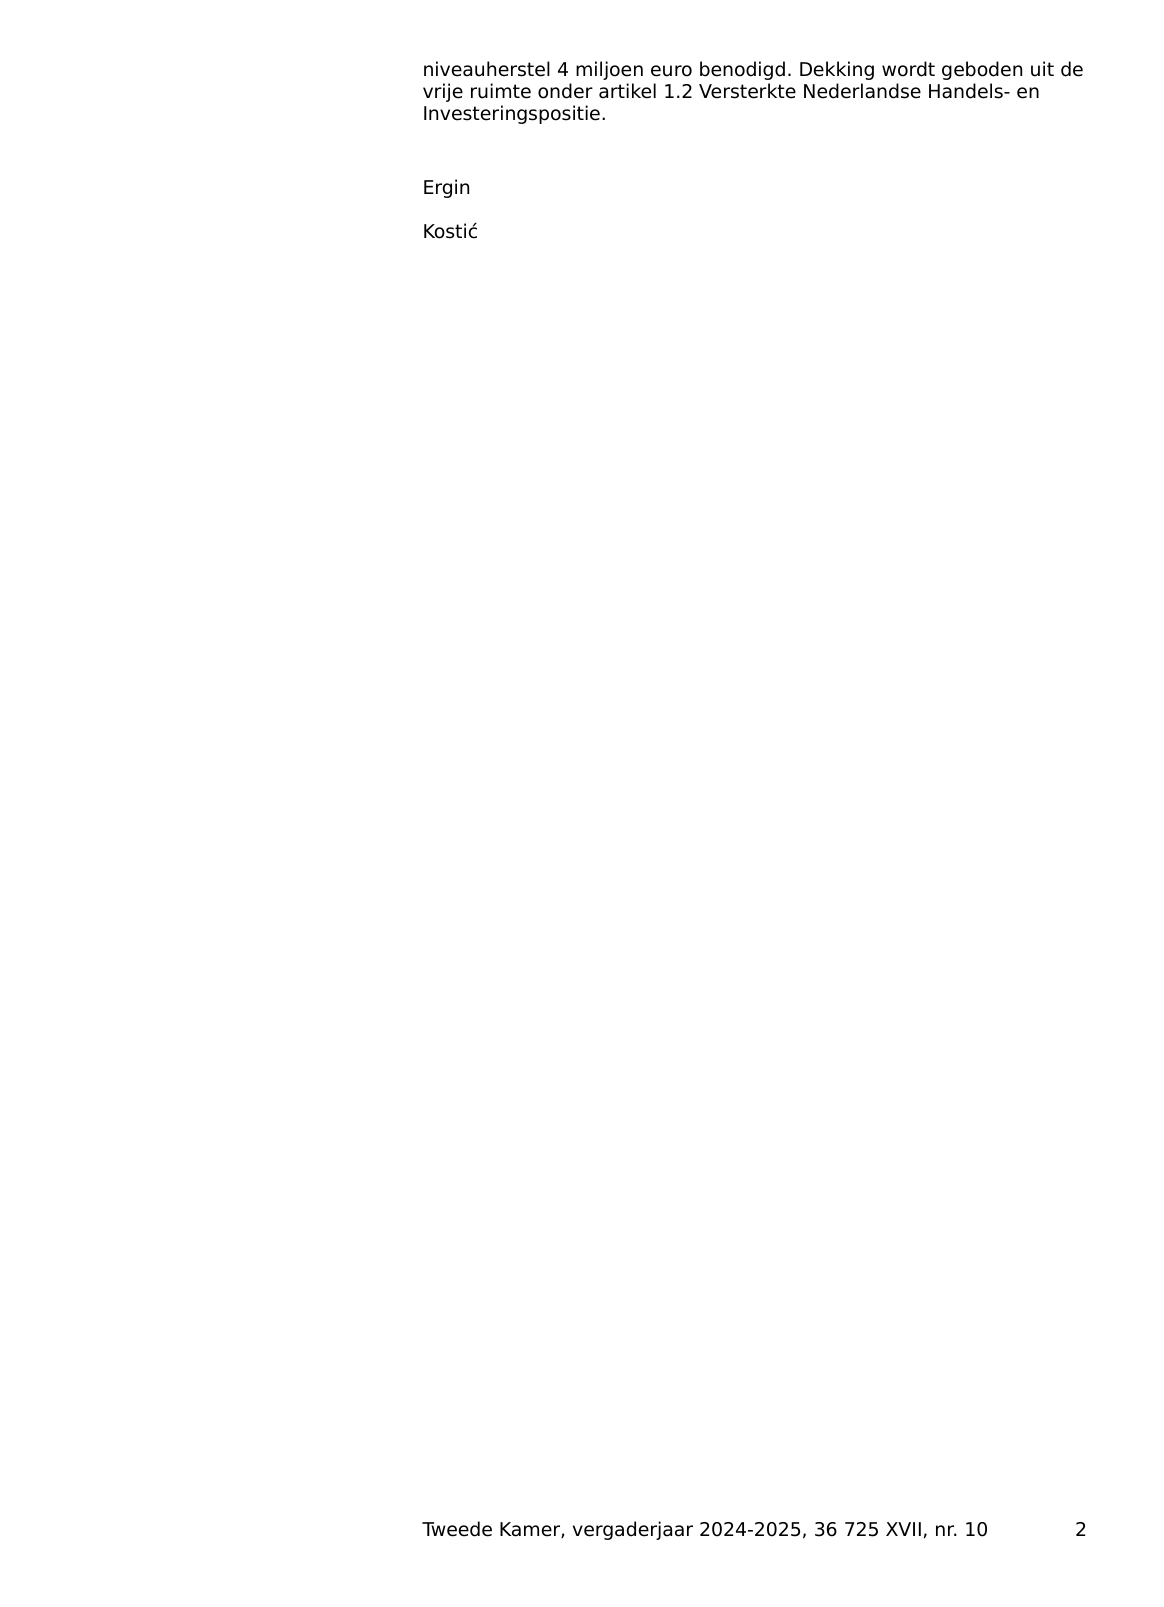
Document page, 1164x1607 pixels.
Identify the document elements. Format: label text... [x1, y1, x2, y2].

text Ergin Kostić [422, 155, 1087, 243]
text niveauherstel 4 miljoen euro benodigd. Dekking wordt geboden uit de vrije ruimte onder artikel 1.2 Versterkte Nederlandse Handels- en Investeringspositie. [422, 59, 1087, 125]
